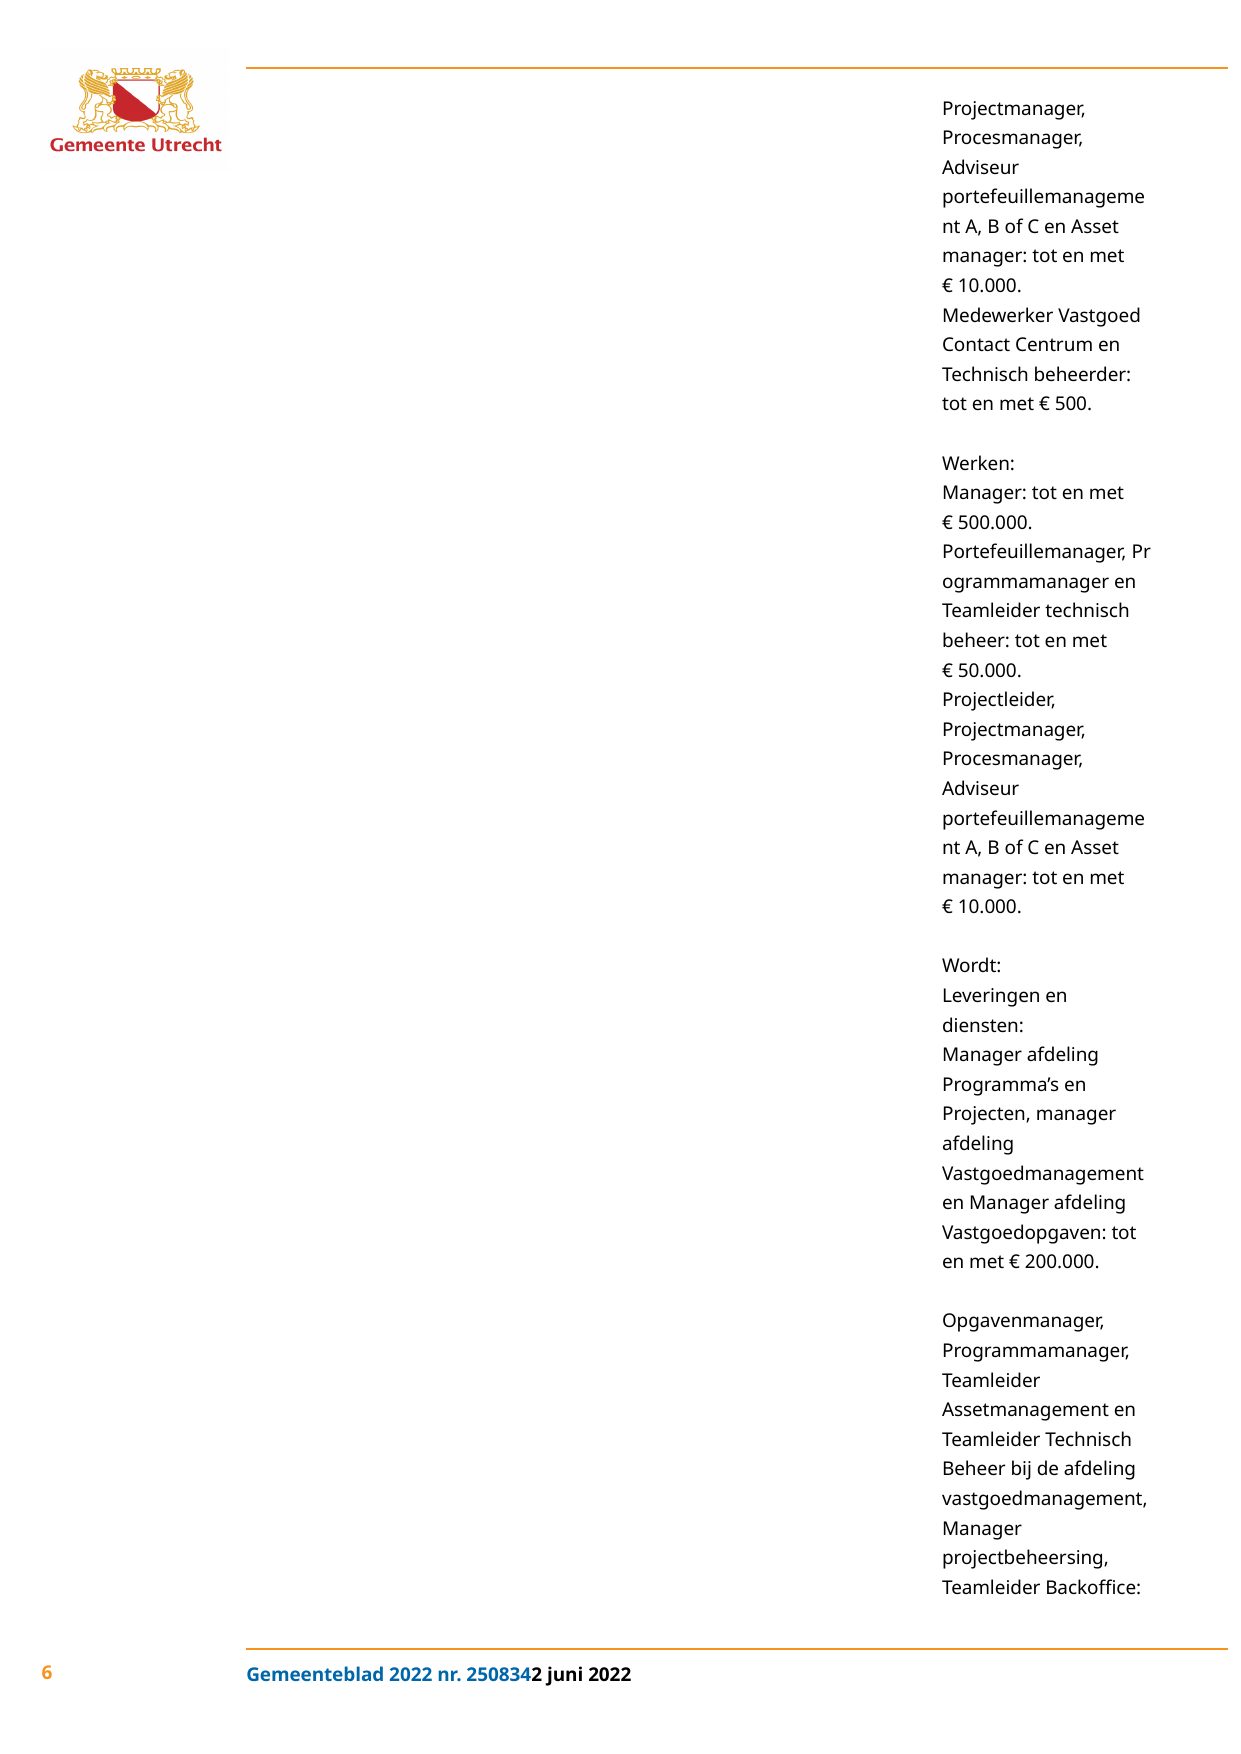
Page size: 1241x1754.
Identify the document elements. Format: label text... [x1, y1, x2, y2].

picture [41, 47, 231, 172]
table_cell Projectmanager, Procesmanager, Adviseur portefeuillemanagement A, B of C en Asset manager: tot en met € 10.000. Medewerker Vastgoed Contact Centrum en Technisch beheerder: tot en met € 500. Werken: Manager: tot en met € 500.000. Portefeuillemanager, Programmamanager en Teamleider technisch beheer: tot en met € 50.000. Projectleider, Projectmanager, Procesmanager, Adviseur portefeuillemanagement A, B of C en Asset manager: tot en met € 10.000. Wordt: Leveringen en diensten: Manager afdeling Programma’s en Projecten, manager afdeling Vastgoedmanagement en Manager afdeling Vastgoedopgaven: tot en met € 200.000. Opgavenmanager, Programmamanager, Teamleider Assetmanagement en Teamleider Technisch Beheer bij de afdeling vastgoedmanagement, Manager projectbeheersing, Teamleider Backoffice: [942, 95, 1152, 1600]
table_cell [248, 95, 433, 1600]
table_cell [756, 95, 942, 1600]
table_cell [434, 95, 756, 1600]
